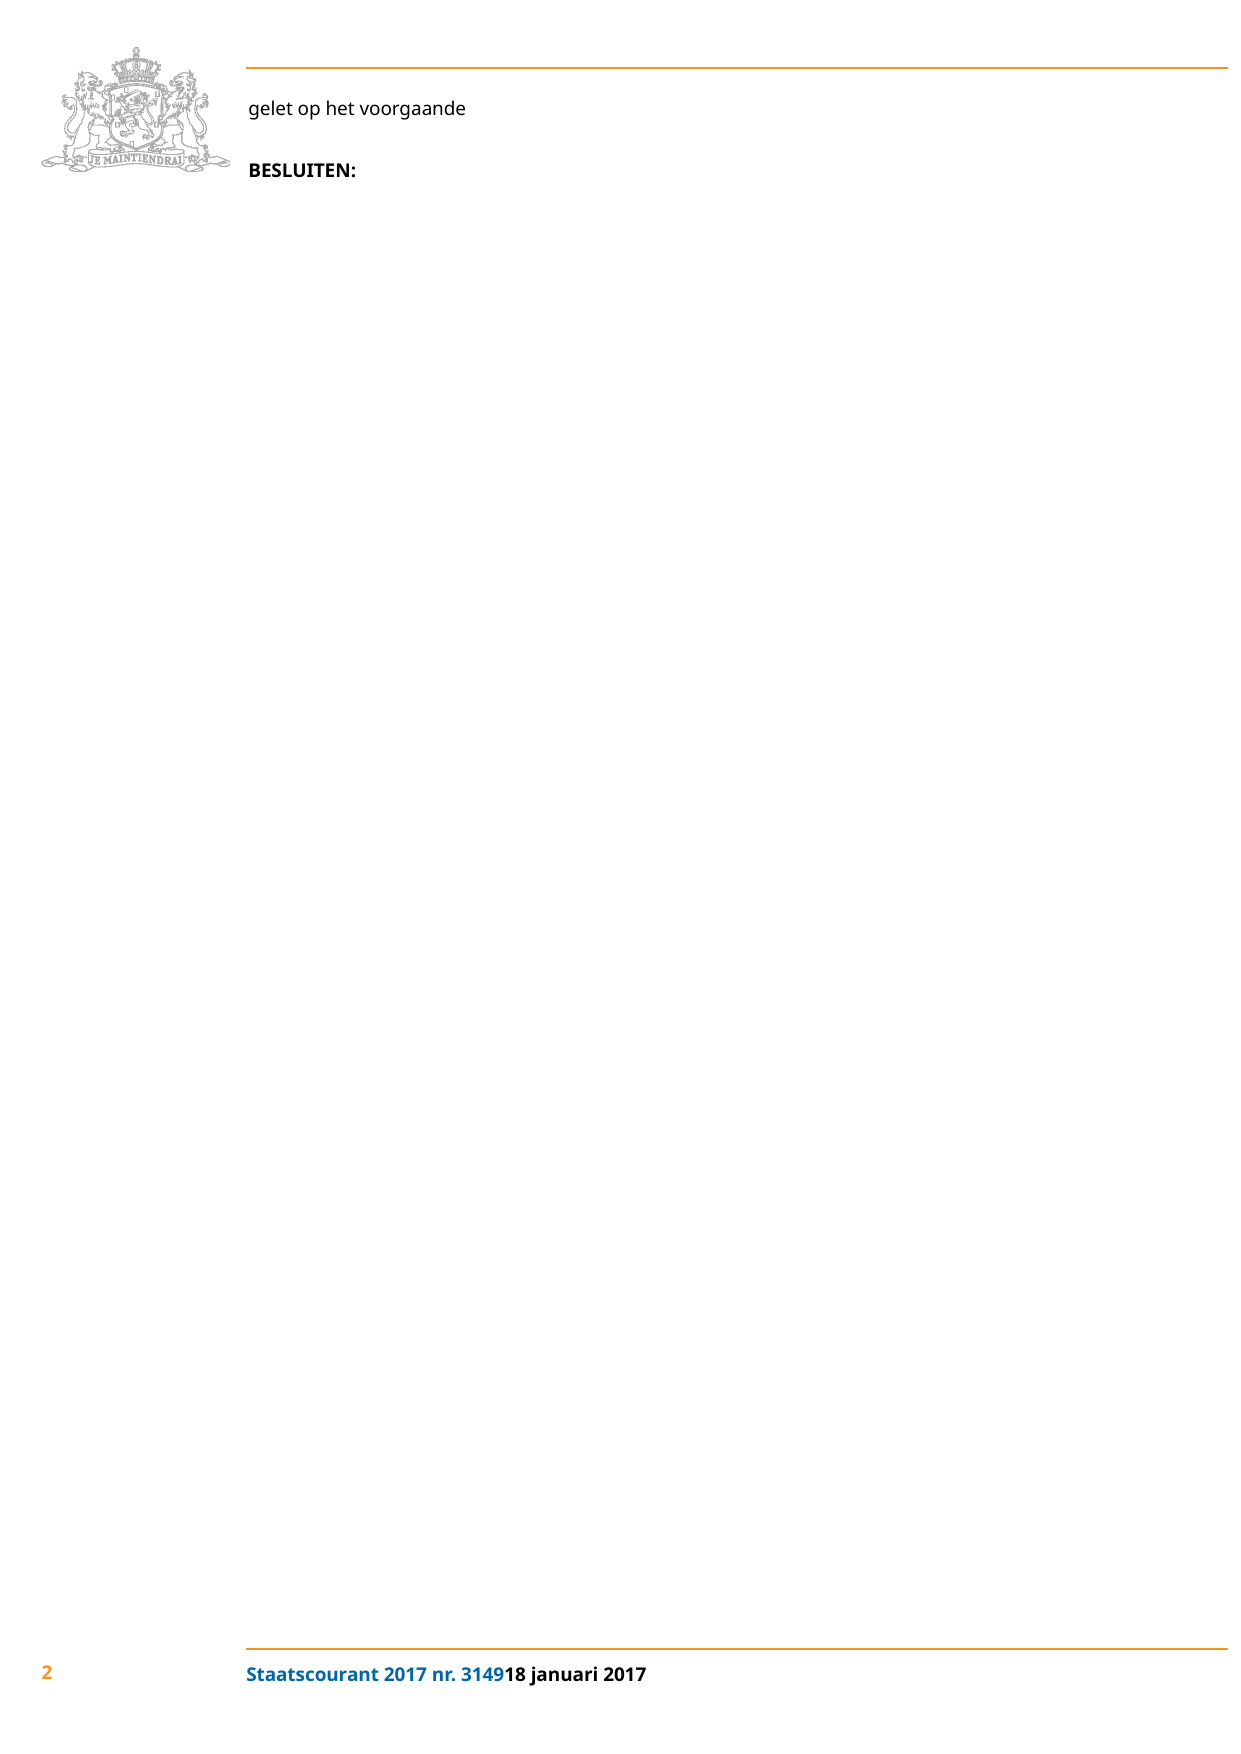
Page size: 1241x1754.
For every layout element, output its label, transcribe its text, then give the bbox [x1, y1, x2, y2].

text BESLUITEN: [248, 157, 1152, 183]
picture [41, 47, 231, 172]
text gelet op het voorgaande [248, 95, 1152, 121]
